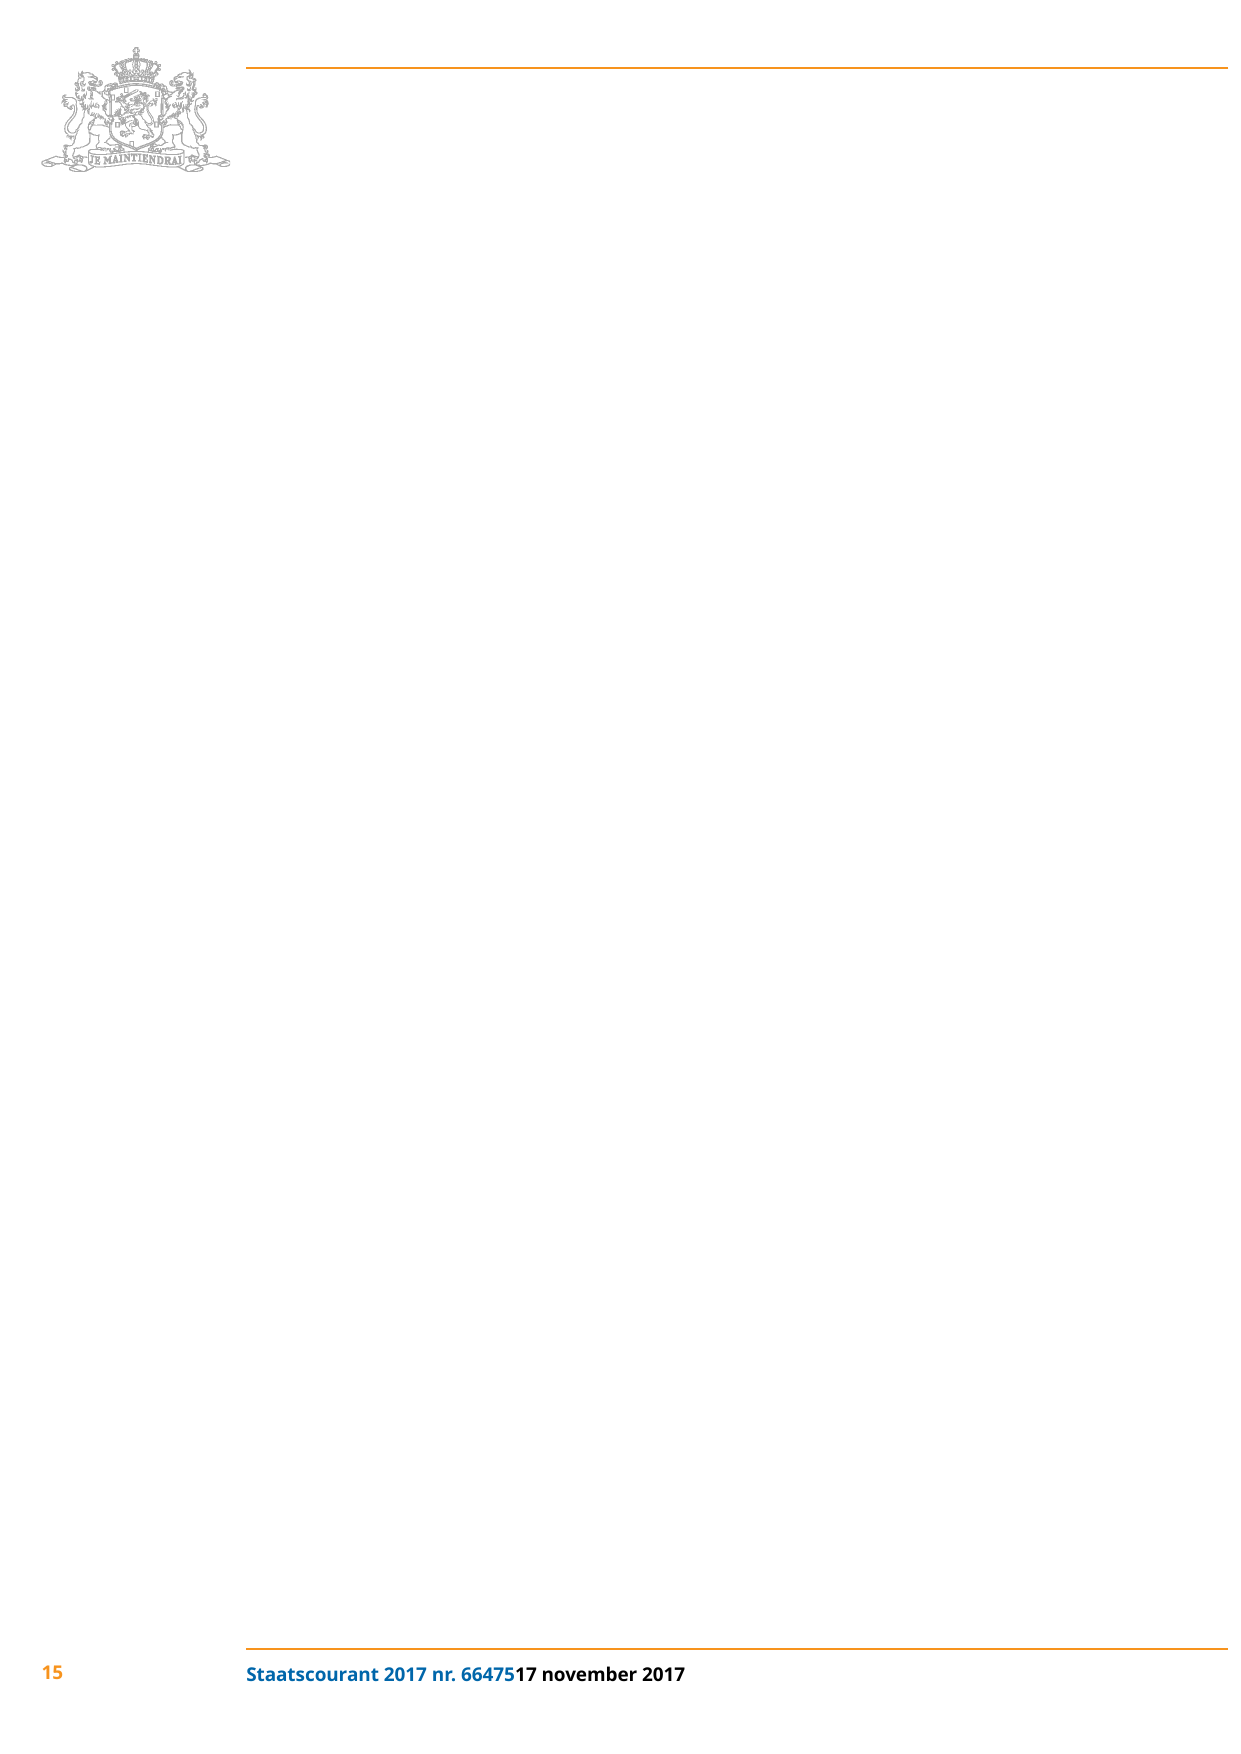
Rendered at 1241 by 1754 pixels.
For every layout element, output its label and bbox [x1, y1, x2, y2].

picture [41, 47, 231, 172]
